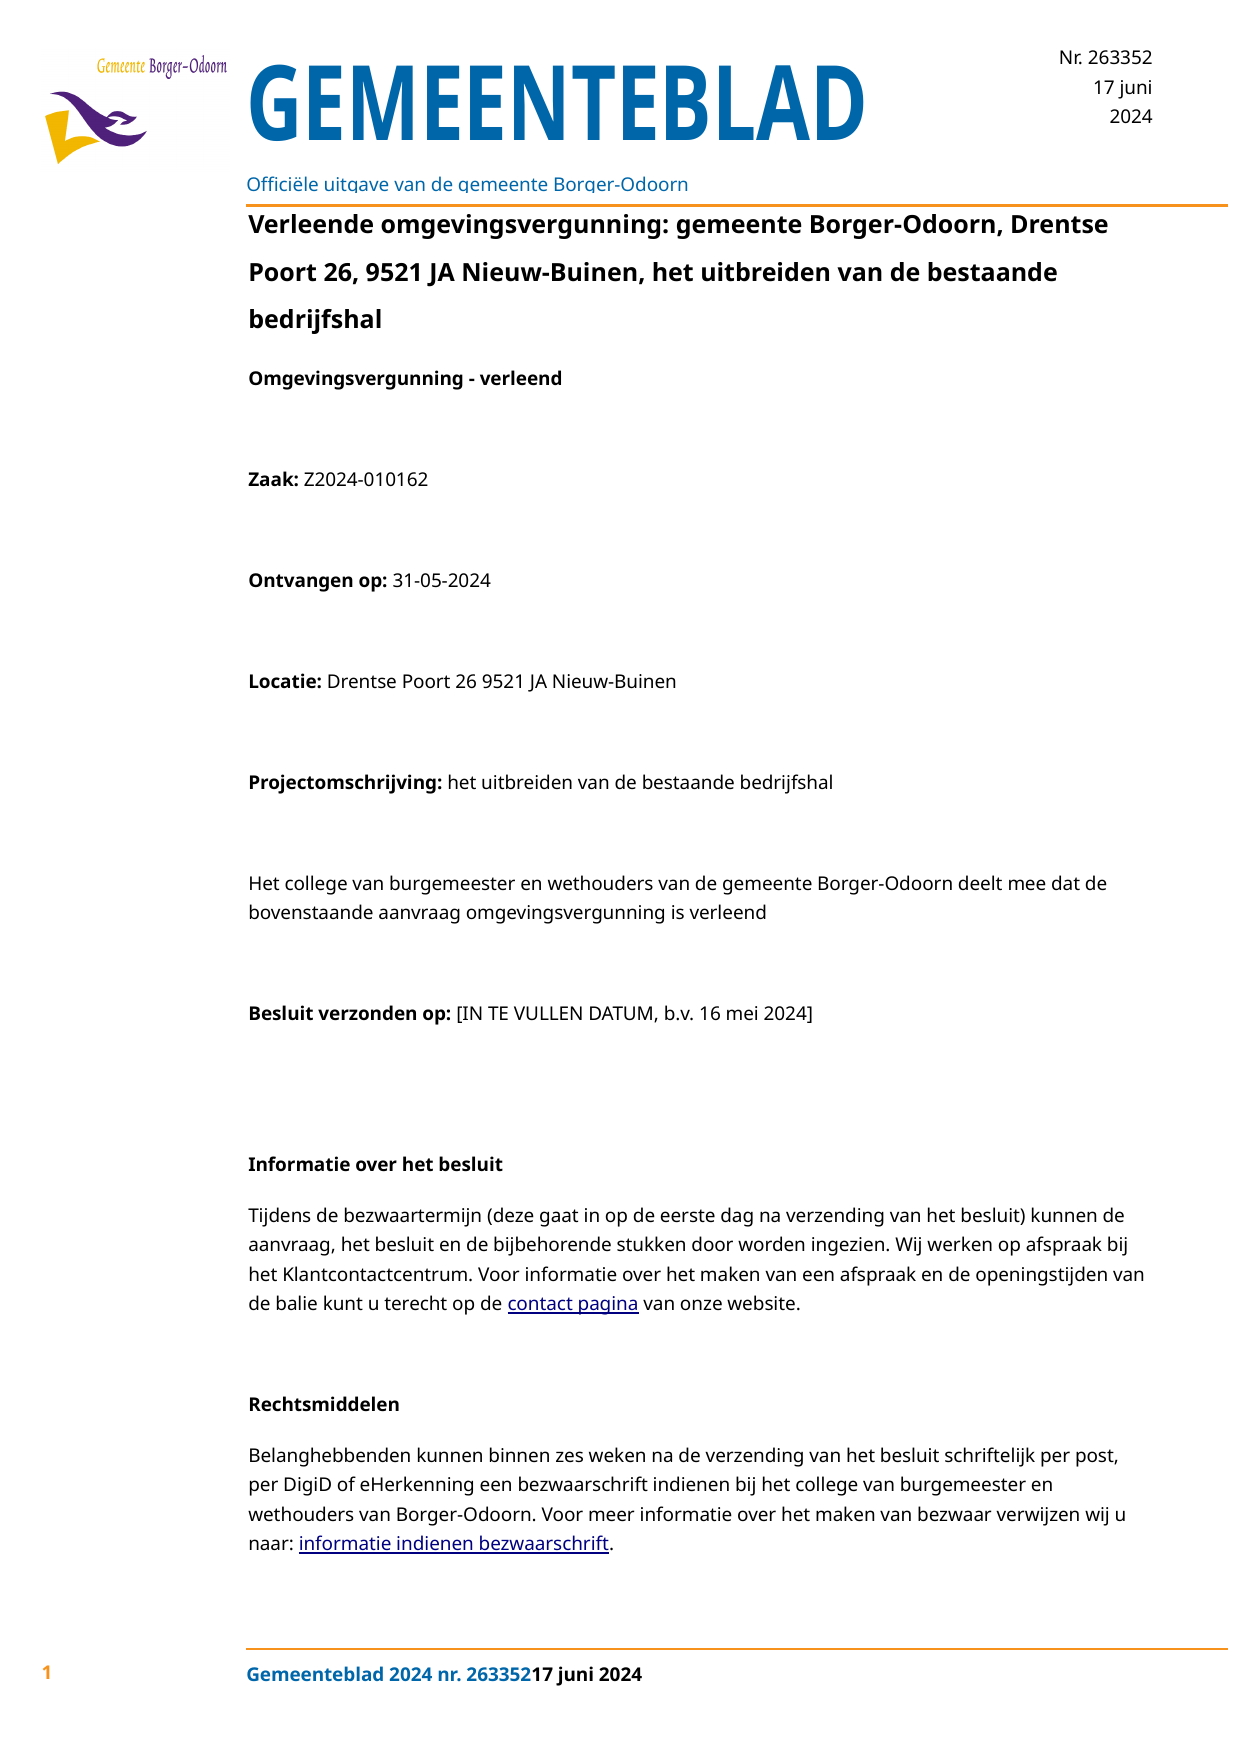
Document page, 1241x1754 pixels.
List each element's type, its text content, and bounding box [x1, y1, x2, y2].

text Verleende omgevingsvergunning: gemeente Borger-Odoorn, Drentse Poort 26, 9521 JA Nieuw-Buinen, het uitbreiden van de bestaande bedrijfshal [248, 207, 1152, 336]
text Rechtsmiddelen [248, 1391, 1152, 1417]
picture [41, 47, 231, 172]
text Zaak: Z2024-010162 [248, 466, 1152, 492]
text Locatie: Drentse Poort 26 9521 JA Nieuw-Buinen [248, 668, 1152, 694]
text Besluit verzonden op: [IN TE VULLEN DATUM, b.v. 16 mei 2024] [248, 1000, 1152, 1026]
text Belanghebbenden kunnen binnen zes weken na de verzending van het besluit schriftelijk per post, per DigiD of eHerkenning een bezwaarschrift indienen bij het college van burgemeester en wethouders van Borger-Odoorn. Voor meer informatie over het maken van bezwaar verwijzen wij u naar: informatie indienen bezwaarschrift. [248, 1442, 1152, 1556]
text Het college van burgemeester en wethouders van de gemeente Borger-Odoorn deelt mee dat de bovenstaande aanvraag omgevingsvergunning is verleend [248, 870, 1152, 925]
text Omgevingsvergunning - verleend [248, 366, 1152, 391]
text Ontvangen op: 31-05-2024 [248, 567, 1152, 593]
text Tijdens de bezwaartermijn (deze gaat in op de eerste dag na verzending van het besluit) kunnen de aanvraag, het besluit en de bijbehorende stukken door worden ingezien. Wij werken op afspraak bij het Klantcontactcentrum. Voor informatie over het maken van een afspraak en de openingstijden van de balie kunt u terecht op de contact pagina van onze website. [248, 1202, 1152, 1316]
text Projectomschrijving: het uitbreiden van de bestaande bedrijfshal [248, 769, 1152, 794]
text Informatie over het besluit [248, 1151, 1152, 1177]
